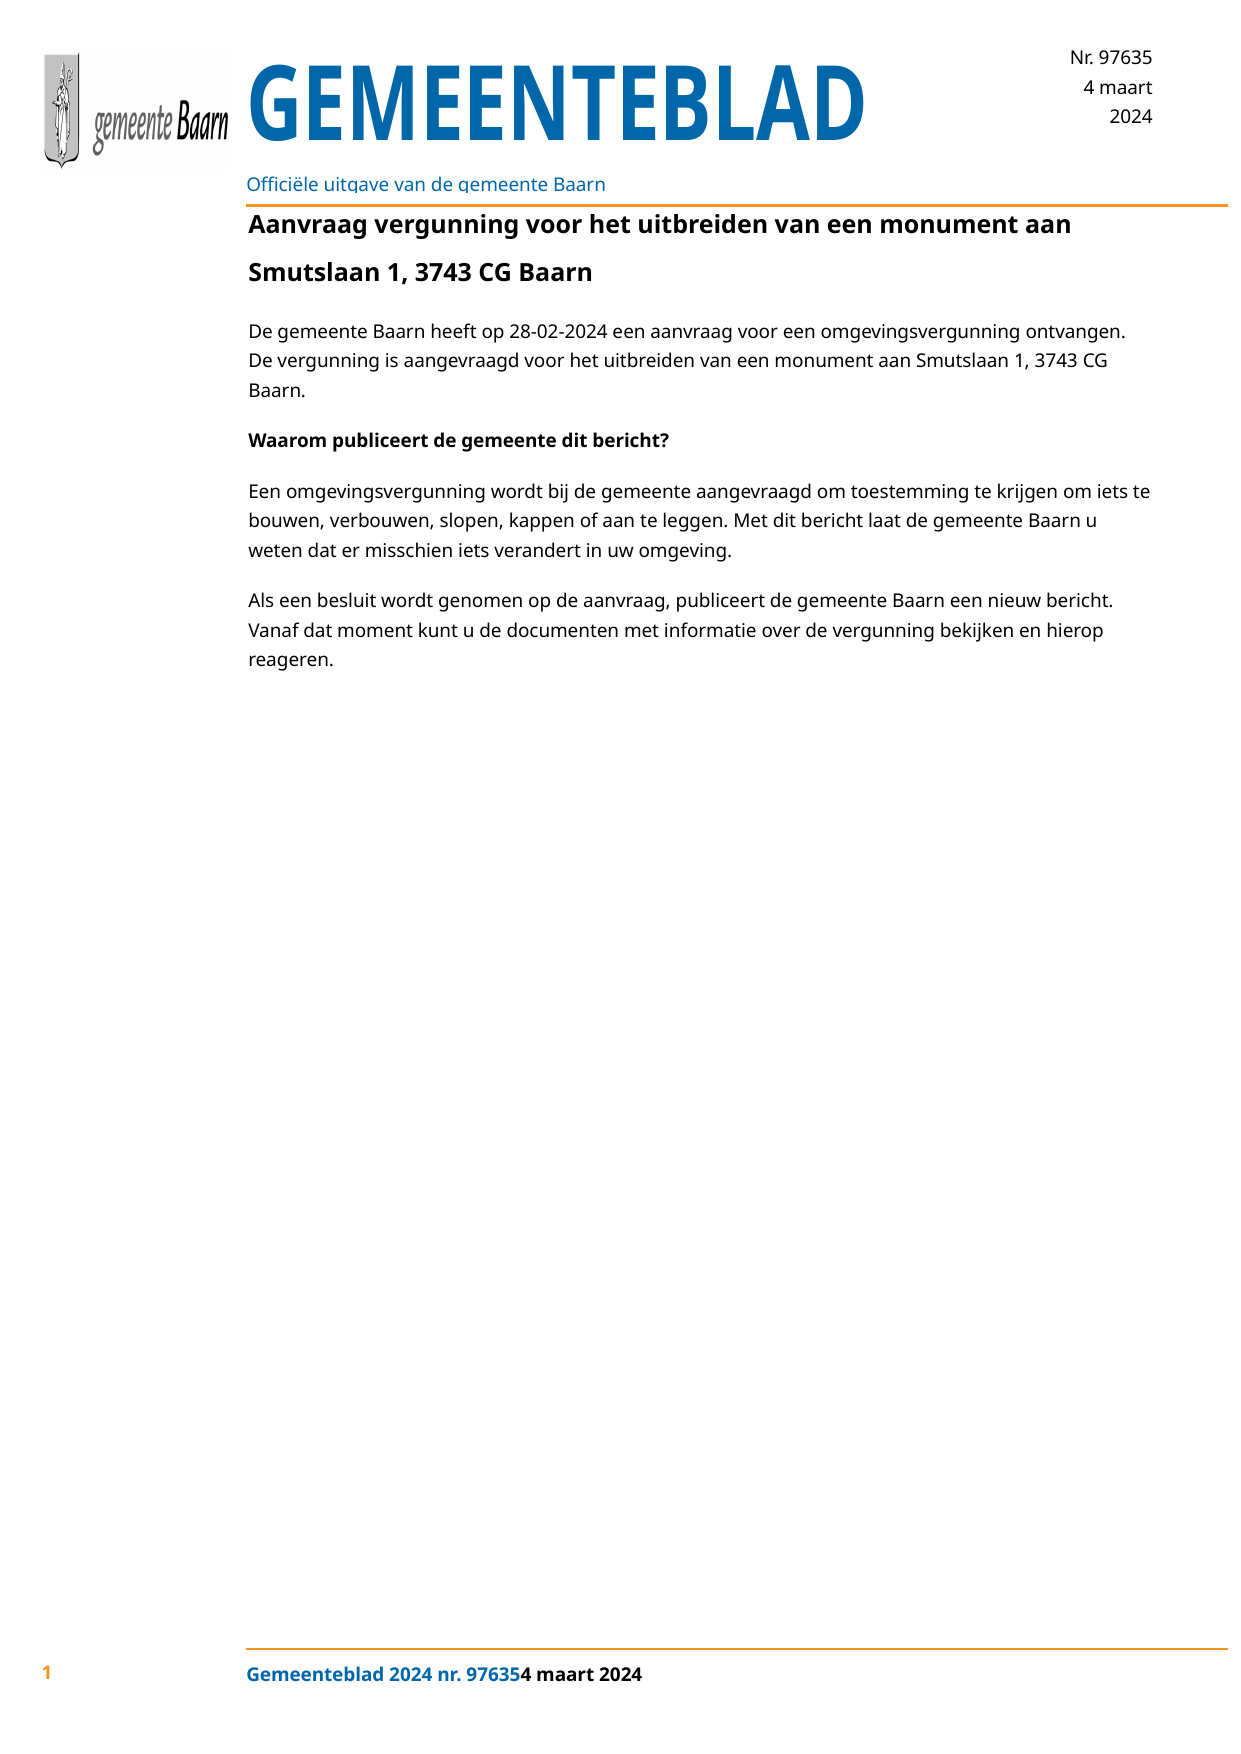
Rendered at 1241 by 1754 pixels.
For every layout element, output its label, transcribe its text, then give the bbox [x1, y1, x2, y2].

picture [41, 47, 231, 172]
text Als een besluit wordt genomen op de aanvraag, publiceert de gemeente Baarn een nieuw bericht. Vanaf dat moment kunt u de documenten met informatie over de vergunning bekijken en hierop reageren. [248, 587, 1152, 672]
text Aanvraag vergunning voor het uitbreiden van een monument aan Smutslaan 1, 3743 CG Baarn [248, 207, 1152, 288]
text Waarom publiceert de gemeente dit bericht? [248, 427, 1152, 453]
text De gemeente Baarn heeft op 28-02-2024 een aanvraag voor een omgevingsvergunning ontvangen. De vergunning is aangevraagd voor het uitbreiden van een monument aan Smutslaan 1, 3743 CG Baarn. [248, 318, 1152, 403]
text Een omgevingsvergunning wordt bij de gemeente aangevraagd om toestemming te krijgen om iets te bouwen, verbouwen, slopen, kappen of aan te leggen. Met dit bericht laat de gemeente Baarn u weten dat er misschien iets verandert in uw omgeving. [248, 478, 1152, 563]
